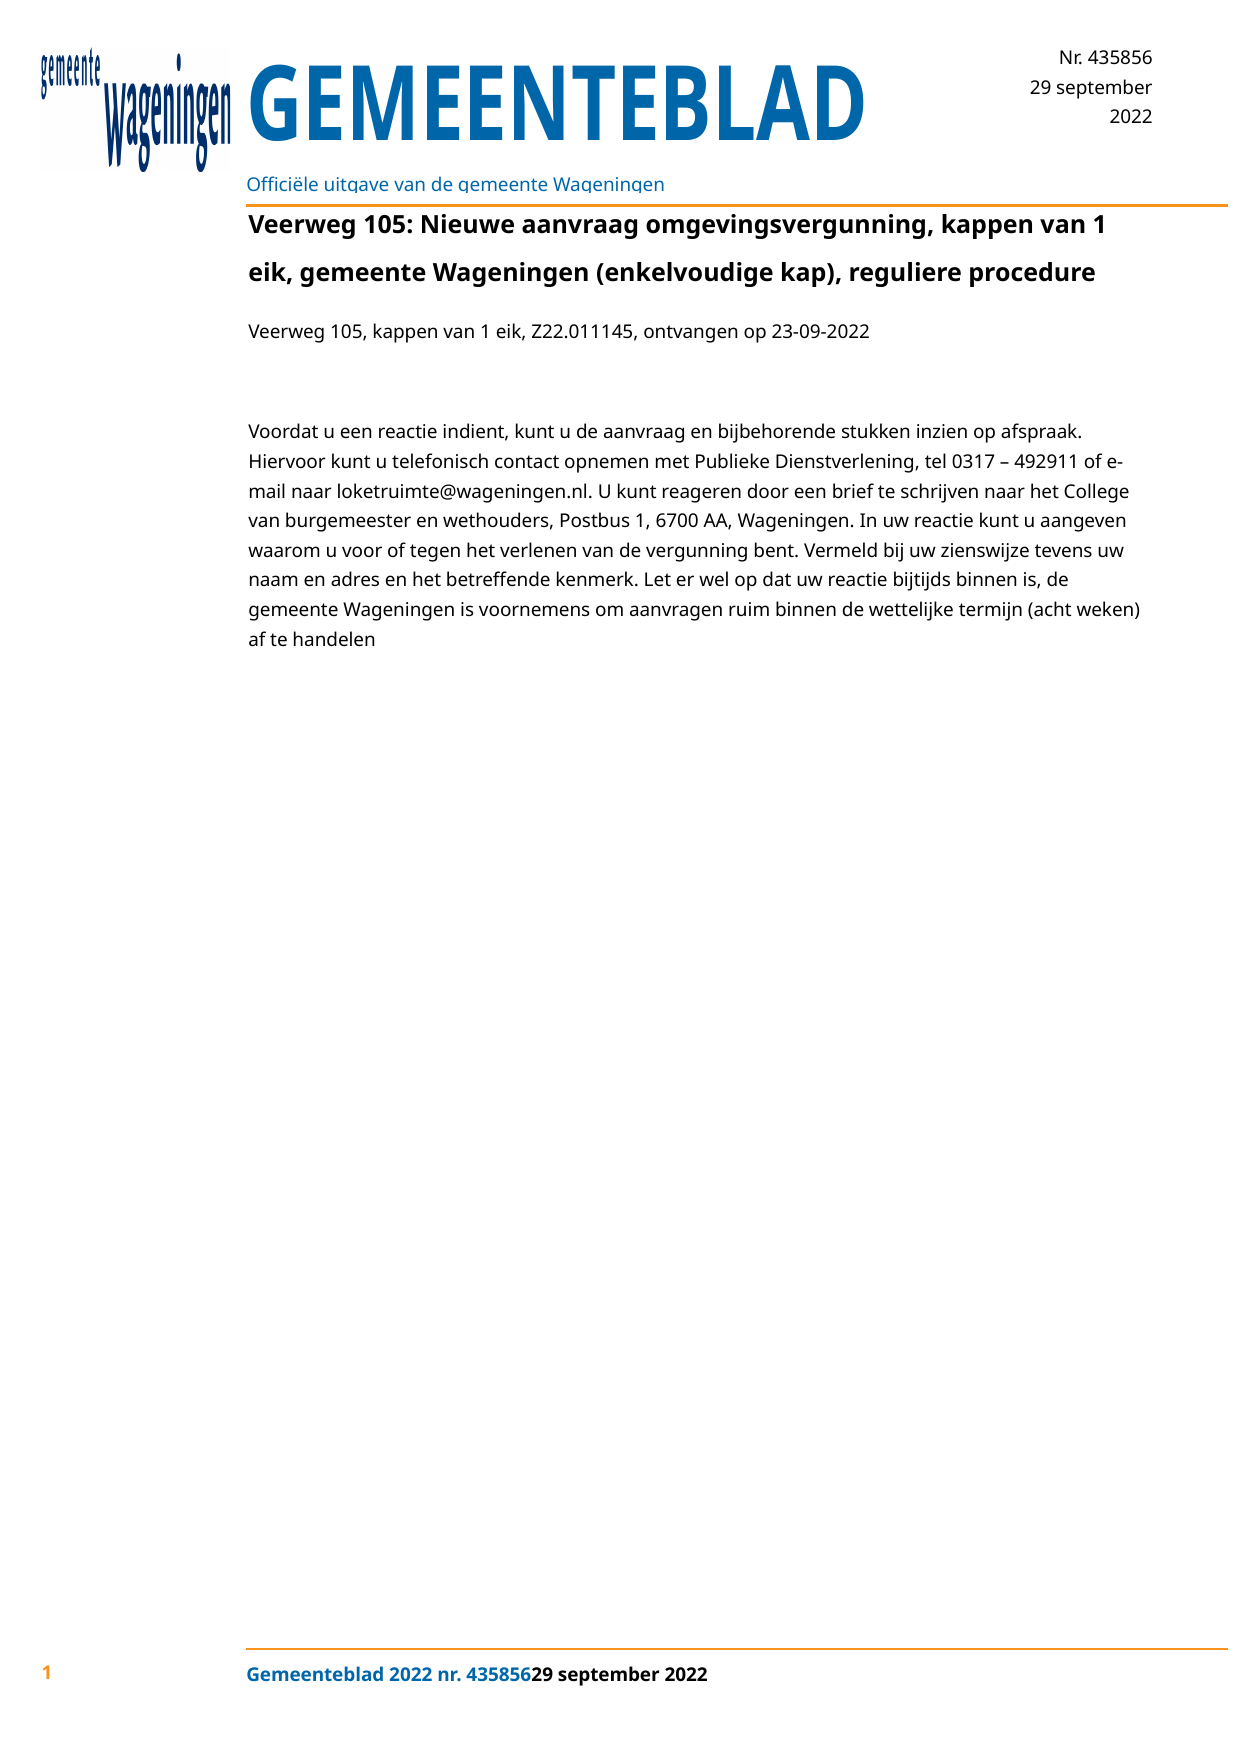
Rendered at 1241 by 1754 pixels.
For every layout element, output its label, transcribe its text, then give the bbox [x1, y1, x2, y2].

text Voordat u een reactie indient, kunt u de aanvraag en bijbehorende stukken inzien op afspraak. Hiervoor kunt u telefonisch contact opnemen met Publieke Dienstverlening, tel 0317 – 492911 of e-mail naar loketruimte@wageningen.nl. U kunt reageren door een brief te schrijven naar het College van burgemeester en wethouders, Postbus 1, 6700 AA, Wageningen. In uw reactie kunt u aangeven waarom u voor of tegen het verlenen van de vergunning bent. Vermeld bij uw zienswijze tevens uw naam en adres en het betreffende kenmerk. Let er wel op dat uw reactie bijtijds binnen is, de gemeente Wageningen is voornemens om aanvragen ruim binnen de wettelijke termijn (acht weken) af te handelen [248, 419, 1152, 652]
picture [41, 47, 231, 172]
text Veerweg 105: Nieuwe aanvraag omgevingsvergunning, kappen van 1 eik, gemeente Wageningen (enkelvoudige kap), reguliere procedure [248, 207, 1152, 288]
text Veerweg 105, kappen van 1 eik, Z22.011145, ontvangen op 23-09-2022 [248, 318, 1152, 344]
